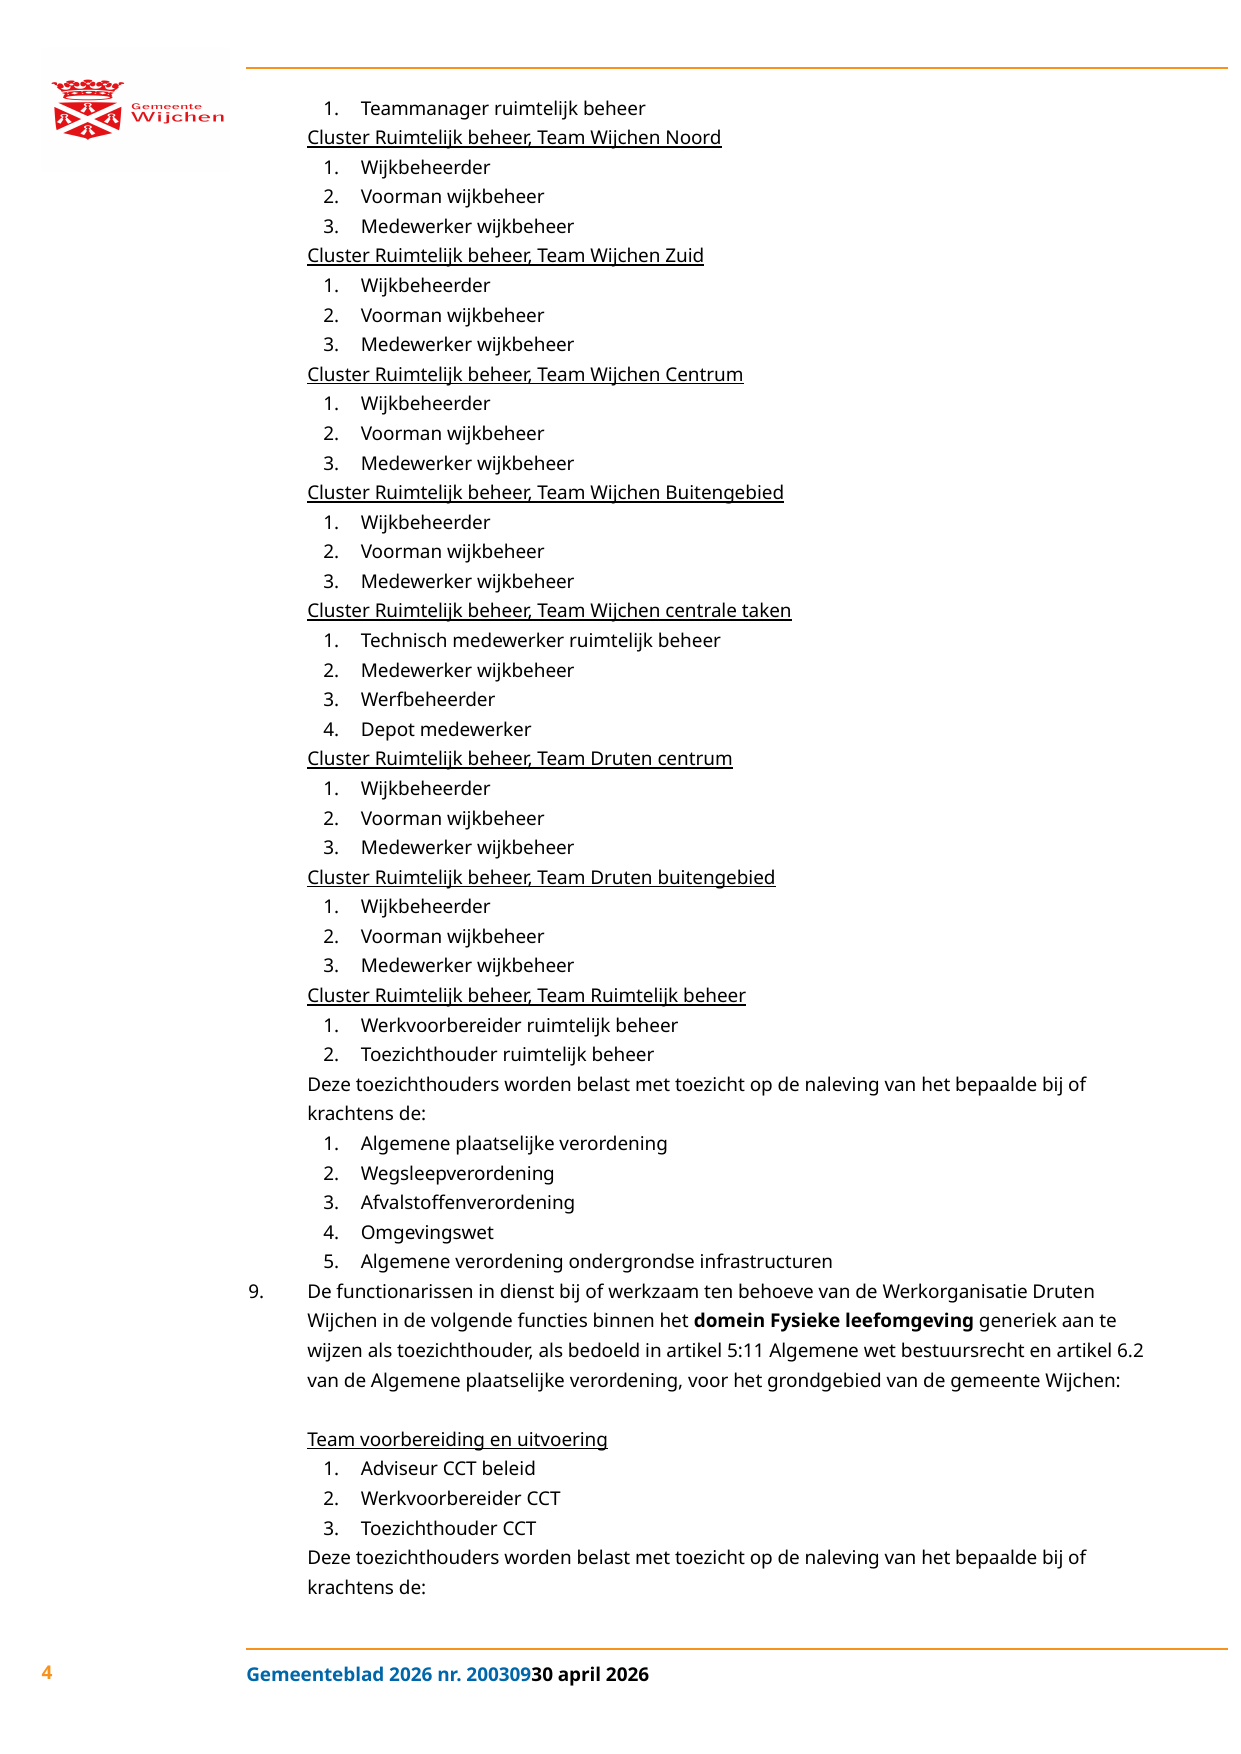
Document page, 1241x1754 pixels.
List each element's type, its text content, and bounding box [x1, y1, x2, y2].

list Cluster Ruimtelijk beheer, Team Ruimtelijk beheer [248, 982, 1152, 1008]
list Medewerker wijkbeheer [323, 834, 1152, 860]
list Algemene plaatselijke verordening [323, 1130, 1152, 1156]
list Cluster Ruimtelijk beheer, Team Wijchen Buitengebied [248, 479, 1152, 505]
list Cluster Ruimtelijk beheer, Team Wijchen centrale taken [248, 598, 1152, 623]
list Medewerker wijkbeheer [323, 331, 1152, 357]
list Cluster Ruimtelijk beheer, Team Druten buitengebied [248, 864, 1152, 890]
list Toezichthouder ruimtelijk beheer [323, 1041, 1152, 1067]
list Deze toezichthouders worden belast met toezicht op de naleving van het bepaalde bij of krachtens de: [248, 1544, 1152, 1600]
list Wijkbeheerder [323, 509, 1152, 535]
picture [41, 47, 231, 172]
list Cluster Ruimtelijk beheer, Team Wijchen Noord [248, 124, 1152, 150]
list Wijkbeheerder [323, 893, 1152, 919]
list Voorman wijkbeheer [323, 420, 1152, 446]
list Medewerker wijkbeheer [323, 953, 1152, 978]
list Werkvoorbereider ruimtelijk beheer [323, 1012, 1152, 1038]
list Technisch medewerker ruimtelijk beheer [323, 627, 1152, 653]
list Deze toezichthouders worden belast met toezicht op de naleving van het bepaalde bij of krachtens de: [248, 1071, 1152, 1126]
list Cluster Ruimtelijk beheer, Team Wijchen Centrum [248, 361, 1152, 387]
list Afvalstoffenverordening [323, 1189, 1152, 1215]
list Teammanager ruimtelijk beheer [323, 95, 1152, 121]
list Depot medewerker [323, 716, 1152, 742]
list Wijkbeheerder [323, 272, 1152, 298]
list Team voorbereiding en uitvoering [248, 1426, 1152, 1452]
list Adviseur CCT beleid [323, 1456, 1152, 1481]
list Wegsleepverordening [323, 1160, 1152, 1186]
list Medewerker wijkbeheer [323, 568, 1152, 594]
list Cluster Ruimtelijk beheer, Team Wijchen Zuid [248, 243, 1152, 268]
list Medewerker wijkbeheer [323, 213, 1152, 239]
list De functionarissen in dienst bij of werkzaam ten behoeve van de Werkorganisatie Druten Wijchen in de volgende functies binnen het domein Fysieke leefomgeving generiek aan te wijzen als toezichthouder, als bedoeld in artikel 5:11 Algemene wet bestuursrecht en artikel 6.2 van de Algemene plaatselijke verordening, voor het grondgebied van de gemeente Wijchen: [248, 1278, 1152, 1393]
list Wijkbeheerder [323, 391, 1152, 416]
list Wijkbeheerder [323, 154, 1152, 180]
list Voorman wijkbeheer [323, 805, 1152, 831]
list Medewerker wijkbeheer [323, 657, 1152, 683]
list Voorman wijkbeheer [323, 302, 1152, 328]
list Voorman wijkbeheer [323, 183, 1152, 209]
list Voorman wijkbeheer [323, 923, 1152, 949]
list Omgevingswet [323, 1219, 1152, 1245]
list Werkvoorbereider CCT [323, 1485, 1152, 1511]
list Wijkbeheerder [323, 775, 1152, 801]
list Algemene verordening ondergrondse infrastructuren [323, 1248, 1152, 1274]
list Voorman wijkbeheer [323, 538, 1152, 564]
list Medewerker wijkbeheer [323, 450, 1152, 476]
list Werfbeheerder [323, 686, 1152, 712]
list Cluster Ruimtelijk beheer, Team Druten centrum [248, 746, 1152, 771]
list Toezichthouder CCT [323, 1515, 1152, 1541]
